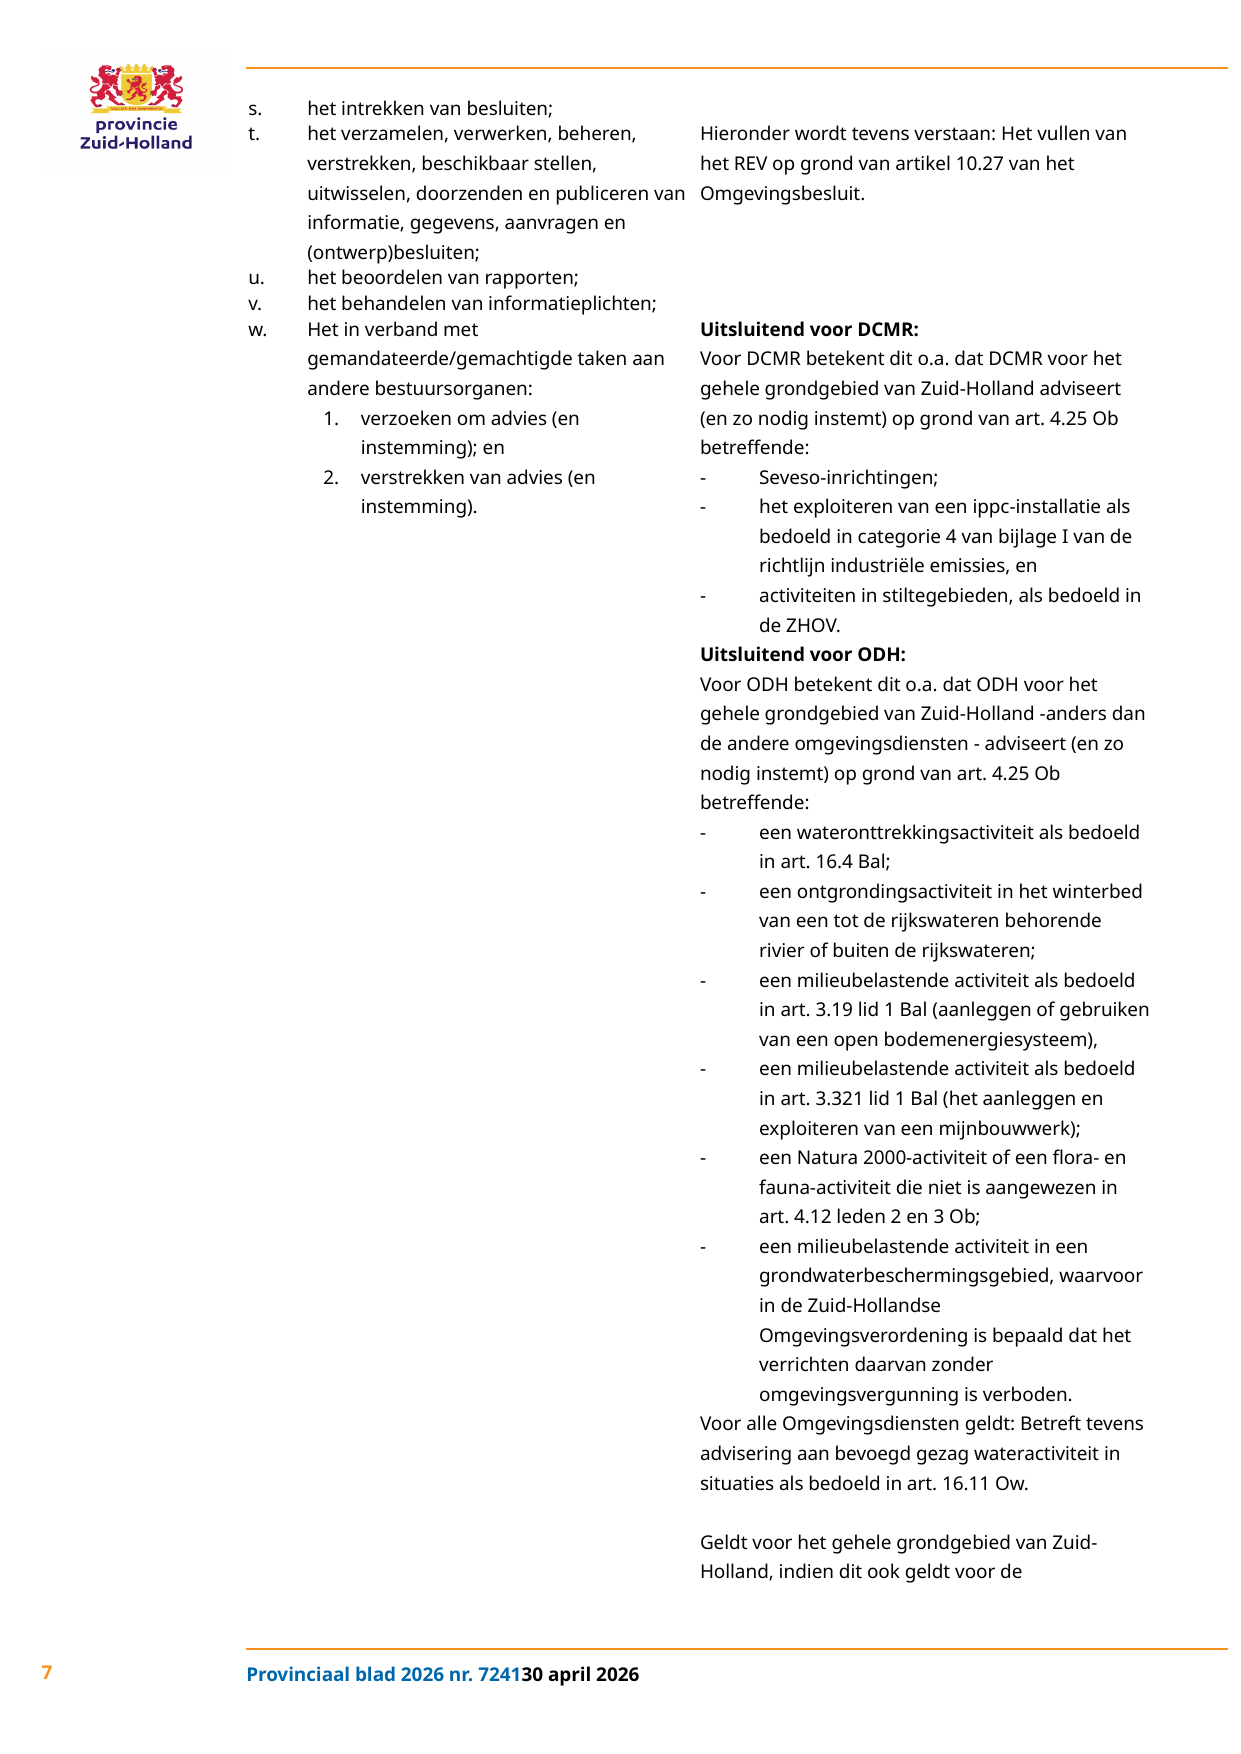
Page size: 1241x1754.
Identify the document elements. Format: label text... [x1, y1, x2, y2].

table_cell het behandelen van informatieplichten; [248, 290, 700, 316]
table_cell het beoordelen van rapporten; [248, 265, 700, 290]
table_cell het intrekken van besluiten; [248, 95, 700, 121]
table_cell Het in verband met gemandateerde/gemachtigde taken aan andere bestuursorganen: verzoeken om advies (en instemming); en verstrekken van advies (en instemming). [248, 316, 700, 1584]
table_cell [700, 265, 1152, 290]
picture [41, 47, 231, 172]
table_cell [700, 290, 1152, 316]
table_cell Uitsluitend voor DCMR: Voor DCMR betekent dit o.a. dat DCMR voor het gehele grondgebied van Zuid-Holland adviseert (en zo nodig instemt) op grond van art. 4.25 Ob betreffende: Seveso-inrichtingen; het exploiteren van een ippc-installatie als bedoeld in categorie 4 van bijlage I van de richtlijn industriële emissies, en activiteiten in stiltegebieden, als bedoeld in de ZHOV. Uitsluitend voor ODH: Voor ODH betekent dit o.a. dat ODH voor het gehele grondgebied van Zuid-Holland -anders dan de andere omgevingsdiensten - adviseert (en zo nodig instemt) op grond van art. 4.25 Ob betreffende: een wateronttrekkingsactiviteit als bedoeld in art. 16.4 Bal; een ontgrondingsactiviteit in het winterbed van een tot de rijkswateren behorende rivier of buiten de rijkswateren; een milieubelastende activiteit als bedoeld in art. 3.19 lid 1 Bal (aanleggen of gebruiken van een open bodemenergiesysteem), een milieubelastende activiteit als bedoeld in art. 3.321 lid 1 Bal (het aanleggen en exploiteren van een mijnbouwwerk); een Natura 2000-activiteit of een flora- en fauna-activiteit die niet is aangewezen in art. 4.12 leden 2 en 3 Ob; een milieubelastende activiteit in een grondwaterbeschermingsgebied, waarvoor in de Zuid-Hollandse Omgevingsverordening is bepaald dat het verrichten daarvan zonder omgevingsvergunning is verboden. Voor alle Omgevingsdiensten geldt: Betreft tevens advisering aan bevoegd gezag wateractiviteit in situaties als bedoeld in art. 16.11 Ow. Geldt voor het gehele grondgebied van Zuid-Holland, indien dit ook geldt voor de [700, 316, 1152, 1584]
table_cell Hieronder wordt tevens verstaan: Het vullen van het REV op grond van artikel 10.27 van het Omgevingsbesluit. [700, 121, 1152, 264]
table_cell het verzamelen, verwerken, beheren, verstrekken, beschikbaar stellen, uitwisselen, doorzenden en publiceren van informatie, gegevens, aanvragen en (ontwerp)besluiten; [248, 121, 700, 264]
table_cell [700, 95, 1152, 121]
